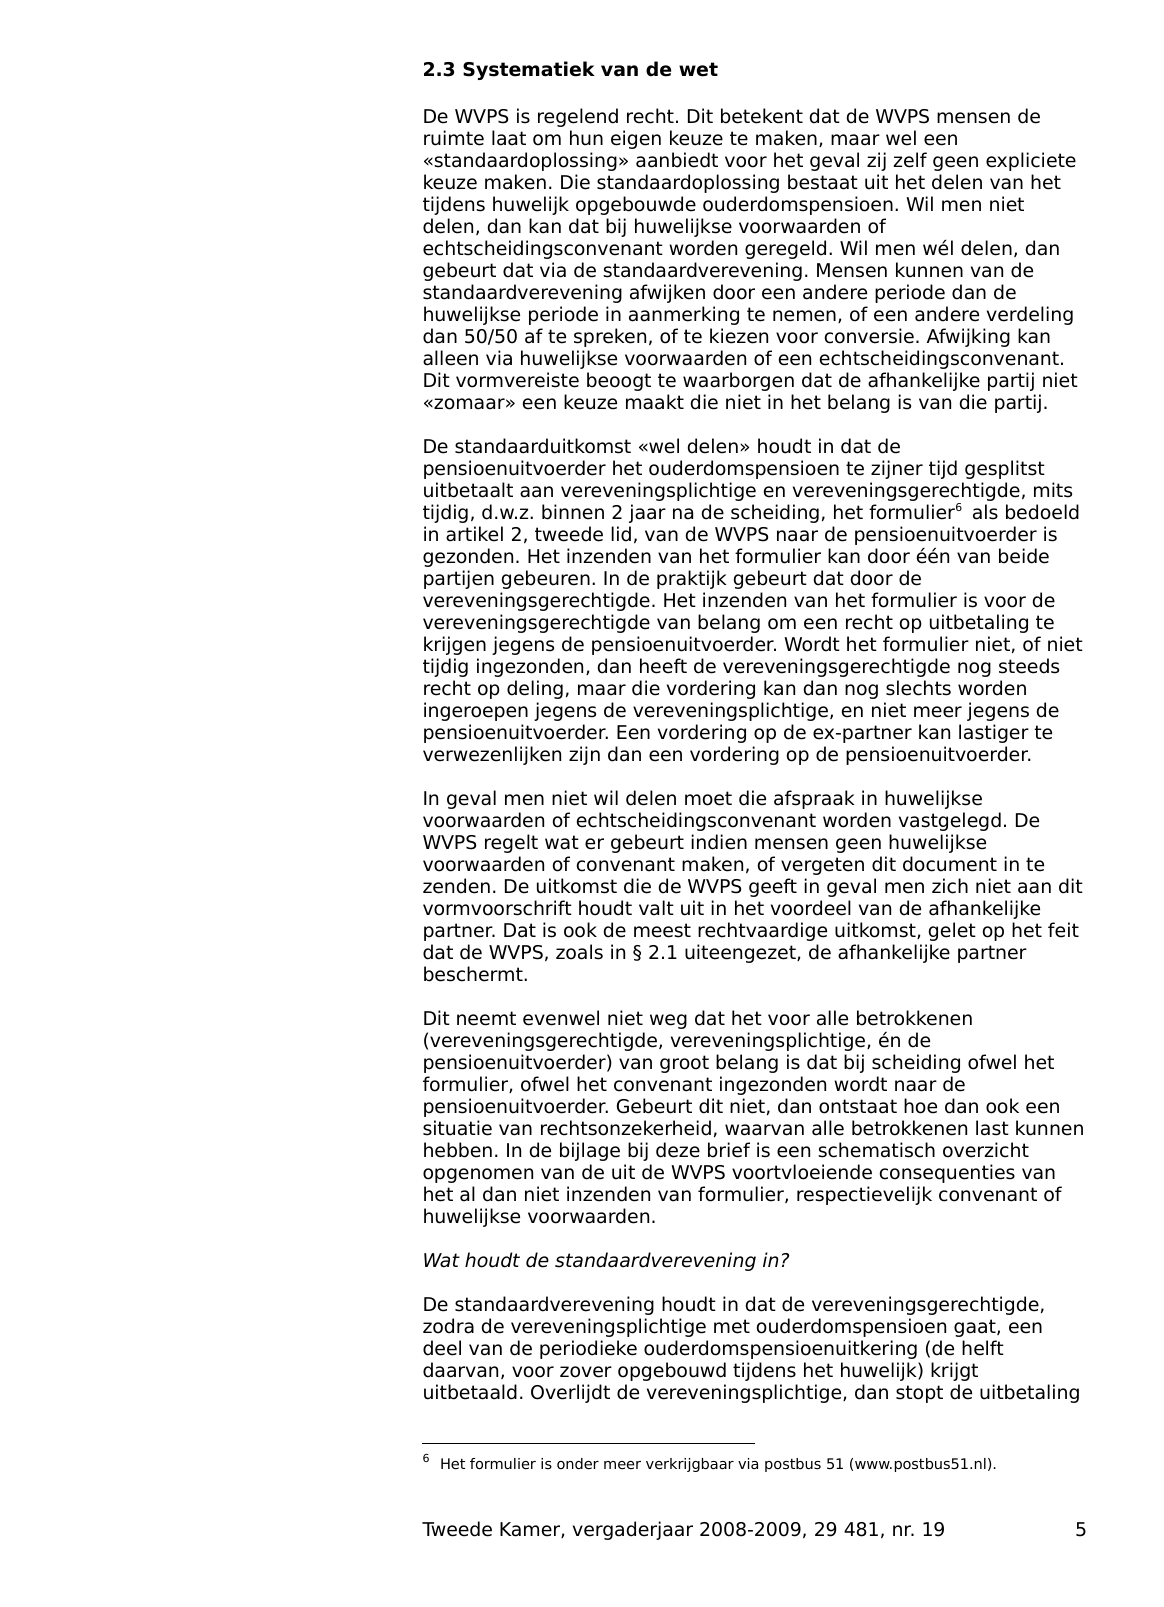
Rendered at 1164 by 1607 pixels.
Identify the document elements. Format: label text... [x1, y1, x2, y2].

text De WVPS is regelend recht. Dit betekent dat de WVPS mensen de ruimte laat om hun eigen keuze te maken, maar wel een «standaardoplossing» aanbiedt voor het geval zij zelf geen expliciete keuze maken. Die standaardoplossing bestaat uit het delen van het tijdens huwelijk opgebouwde ouderdomspensioen. Wil men niet delen, dan kan dat bij huwelijkse voorwaarden of echtscheidingsconvenant worden geregeld. Wil men wél delen, dan gebeurt dat via de standaardverevening. Mensen kunnen van de standaardverevening afwijken door een andere periode dan de huwelijkse periode in aanmerking te nemen, of een andere verdeling dan 50/50 af te spreken, of te kiezen voor conversie. Afwijking kan alleen via huwelijkse voorwaarden of een echtscheidingsconvenant. Dit vormvereiste beoogt te waarborgen dat de afhankelijke partij niet «zomaar» een keuze maakt die niet in het belang is van die partij. [422, 106, 1087, 414]
text De standaardverevening houdt in dat de vereveningsgerechtigde, zodra de vereveningsplichtige met ouderdomspensioen gaat, een deel van de periodieke ouderdomspensioenuitkering (de helft daarvan, voor zover opgebouwd tijdens het huwelijk) krijgt uitbetaald. Overlijdt de vereveningsplichtige, dan stopt de uitbetaling [422, 1294, 1087, 1404]
text In geval men niet wil delen moet die afspraak in huwelijkse voorwaarden of echtscheidingsconvenant worden vastgelegd. De WVPS regelt wat er gebeurt indien mensen geen huwelijkse voorwaarden of convenant maken, of vergeten dit document in te zenden. De uitkomst die de WVPS geeft in geval men zich niet aan dit vormvoorschrift houdt valt uit in het voordeel van de afhankelijke partner. Dat is ook de meest rechtvaardige uitkomst, gelet op het feit dat de WVPS, zoals in § 2.1 uiteengezet, de afhankelijke partner beschermt. [422, 788, 1087, 986]
text Dit neemt evenwel niet weg dat het voor alle betrokkenen (vereveningsgerechtigde, vereveningsplichtige, én de pensioenuitvoerder) van groot belang is dat bij scheiding ofwel het formulier, ofwel het convenant ingezonden wordt naar de pensioenuitvoerder. Gebeurt dit niet, dan ontstaat hoe dan ook een situatie van rechtsonzekerheid, waarvan alle betrokkenen last kunnen hebben. In de bijlage bij deze brief is een schematisch overzicht opgenomen van de uit de WVPS voortvloeiende consequenties van het al dan niet inzenden van formulier, respectievelijk convenant of huwelijkse voorwaarden. [422, 1008, 1087, 1228]
text Het formulier is onder meer verkrijgbaar via postbus 51 (www.postbus51.nl). [422, 1452, 1087, 1474]
subtitle Wat houdt de standaardverevening in? [422, 1250, 1087, 1272]
text De standaarduitkomst «wel delen» houdt in dat de pensioenuitvoerder het ouderdomspensioen te zijner tijd gesplitst uitbetaalt aan vereveningsplichtige en vereveningsgerechtigde, mits tijdig, d.w.z. binnen 2 jaar na de scheiding, het formulier als bedoeld in artikel 2, tweede lid, van de WVPS naar de pensioenuitvoerder is gezonden. Het inzenden van het formulier kan door één van beide partijen gebeuren. In de praktijk gebeurt dat door de vereveningsgerechtigde. Het inzenden van het formulier is voor de vereveningsgerechtigde van belang om een recht op uitbetaling te krijgen jegens de pensioenuitvoerder. Wordt het formulier niet, of niet tijdig ingezonden, dan heeft de vereveningsgerechtigde nog steeds recht op deling, maar die vordering kan dan nog slechts worden ingeroepen jegens de vereveningsplichtige, en niet meer jegens de pensioenuitvoerder. Een vordering op de ex-partner kan lastiger te verwezenlijken zijn dan een vordering op de pensioenuitvoerder. [422, 436, 1087, 766]
subtitle 2.3 Systematiek van de wet [422, 59, 1087, 81]
